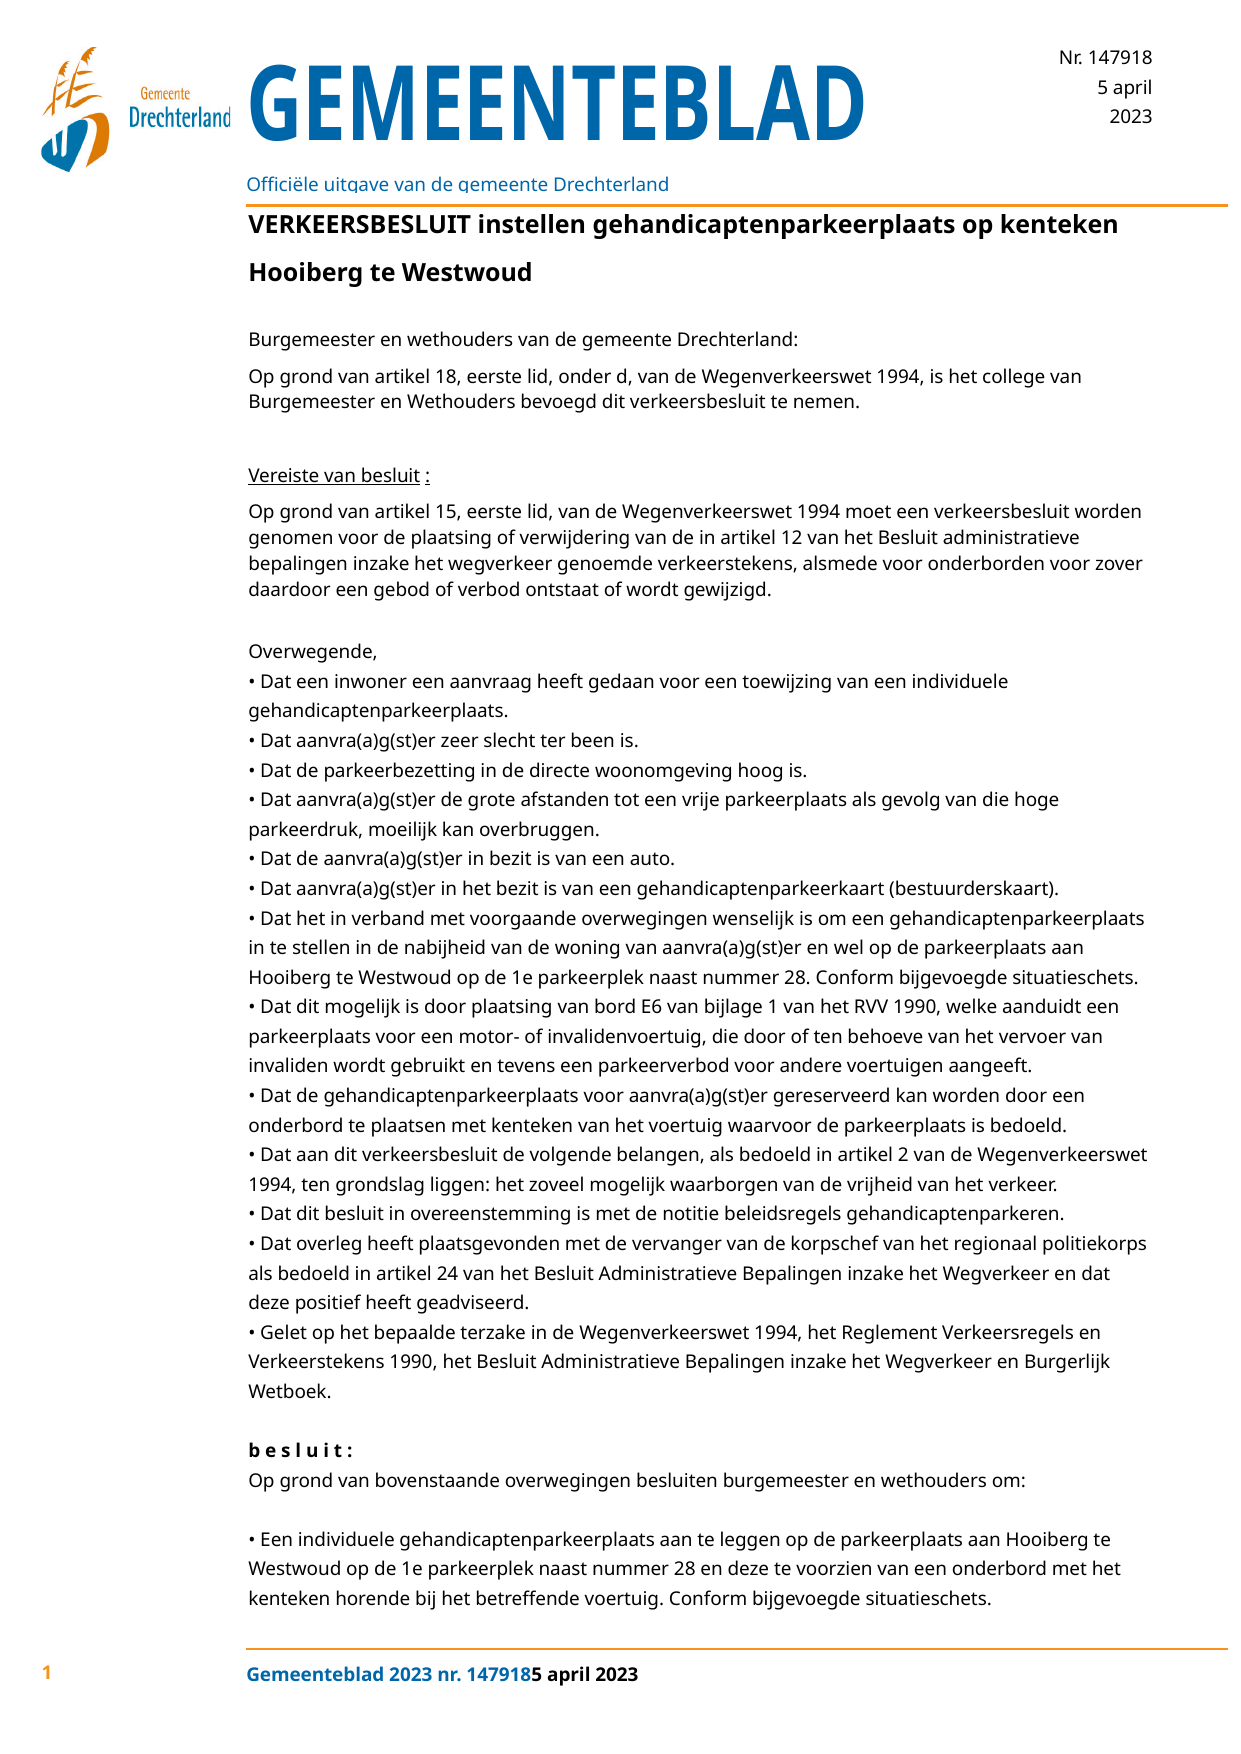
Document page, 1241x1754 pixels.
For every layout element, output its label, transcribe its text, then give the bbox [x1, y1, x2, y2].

text • Een individuele gehandicaptenparkeerplaats aan te leggen op de parkeerplaats aan Hooiberg te Westwoud op de 1e parkeerplek naast nummer 28 en deze te voorzien van een onderbord met het kenteken horende bij het betreffende voertuig. Conform bijgevoegde situatieschets. [248, 1526, 1152, 1611]
text b e s l u i t : [248, 1437, 1152, 1463]
text • Dat aanvra(a)g(st)er de grote afstanden tot een vrije parkeerplaats als gevolg van die hoge parkeerdruk, moeilijk kan overbruggen. [248, 786, 1152, 842]
text • Dat dit besluit in overeenstemming is met de notitie beleidsregels gehandicaptenparkeren. [248, 1201, 1152, 1226]
text Op grond van artikel 18, eerste lid, onder d, van de Wegenverkeerswet 1994, is het college van Burgemeester en Wethouders bevoegd dit verkeersbesluit te nemen. [248, 363, 1152, 414]
text • Dat aanvra(a)g(st)er in het bezit is van een gehandicaptenparkeerkaart (bestuurderskaart). [248, 875, 1152, 901]
text • Gelet op het bepaalde terzake in de Wegenverkeerswet 1994, het Reglement Verkeersregels en Verkeerstekens 1990, het Besluit Administratieve Bepalingen inzake het Wegverkeer en Burgerlijk Wetboek. [248, 1319, 1152, 1404]
text • Dat de aanvra(a)g(st)er in bezit is van een auto. [248, 846, 1152, 871]
text • Dat aanvra(a)g(st)er zeer slecht ter been is. [248, 727, 1152, 753]
text • Dat de parkeerbezetting in de directe woonomgeving hoog is. [248, 757, 1152, 783]
text • Dat het in verband met voorgaande overwegingen wenselijk is om een gehandicaptenparkeerplaats in te stellen in de nabijheid van de woning van aanvra(a)g(st)er en wel op de parkeerplaats aan Hooiberg te Westwoud op de 1e parkeerplek naast nummer 28. Conform bijgevoegde situatieschets. [248, 905, 1152, 990]
text • Dat een inwoner een aanvraag heeft gedaan voor een toewijzing van een individuele gehandicaptenparkeerplaats. [248, 668, 1152, 723]
text Op grond van bovenstaande overwegingen besluiten burgemeester en wethouders om: [248, 1467, 1152, 1493]
text Vereiste van besluit : [248, 462, 1152, 488]
text Op grond van artikel 15, eerste lid, van de Wegenverkeerswet 1994 moet een verkeersbesluit worden genomen voor de plaatsing of verwijdering van de in artikel 12 van het Besluit administratieve bepalingen inzake het wegverkeer genoemde verkeerstekens, alsmede voor onderborden voor zover daardoor een gebod of verbod ontstaat of wordt gewijzigd. [248, 499, 1152, 602]
text • Dat dit mogelijk is door plaatsing van bord E6 van bijlage 1 van het RVV 1990, welke aanduidt een parkeerplaats voor een motor- of invalidenvoertuig, die door of ten behoeve van het vervoer van invaliden wordt gebruikt en tevens een parkeerverbod voor andere voertuigen aangeeft. [248, 993, 1152, 1078]
text • Dat de gehandicaptenparkeerplaats voor aanvra(a)g(st)er gereserveerd kan worden door een onderbord te plaatsen met kenteken van het voertuig waarvoor de parkeerplaats is bedoeld. [248, 1082, 1152, 1138]
text • Dat overleg heeft plaatsgevonden met de vervanger van de korpschef van het regionaal politiekorps als bedoeld in artikel 24 van het Besluit Administratieve Bepalingen inzake het Wegverkeer en dat deze positief heeft geadviseerd. [248, 1230, 1152, 1315]
text • Dat aan dit verkeersbesluit de volgende belangen, als bedoeld in artikel 2 van de Wegenverkeerswet 1994, ten grondslag liggen: het zoveel mogelijk waarborgen van de vrijheid van het verkeer. [248, 1141, 1152, 1197]
picture [226, 115, 231, 124]
picture [41, 158, 64, 172]
picture [41, 47, 231, 172]
text Overwegende, [248, 638, 1152, 664]
text Burgemeester en wethouders van de gemeente Drechterland: [248, 326, 1152, 352]
text VERKEERSBESLUIT instellen gehandicaptenparkeerplaats op kenteken Hooiberg te Westwoud [248, 207, 1152, 288]
